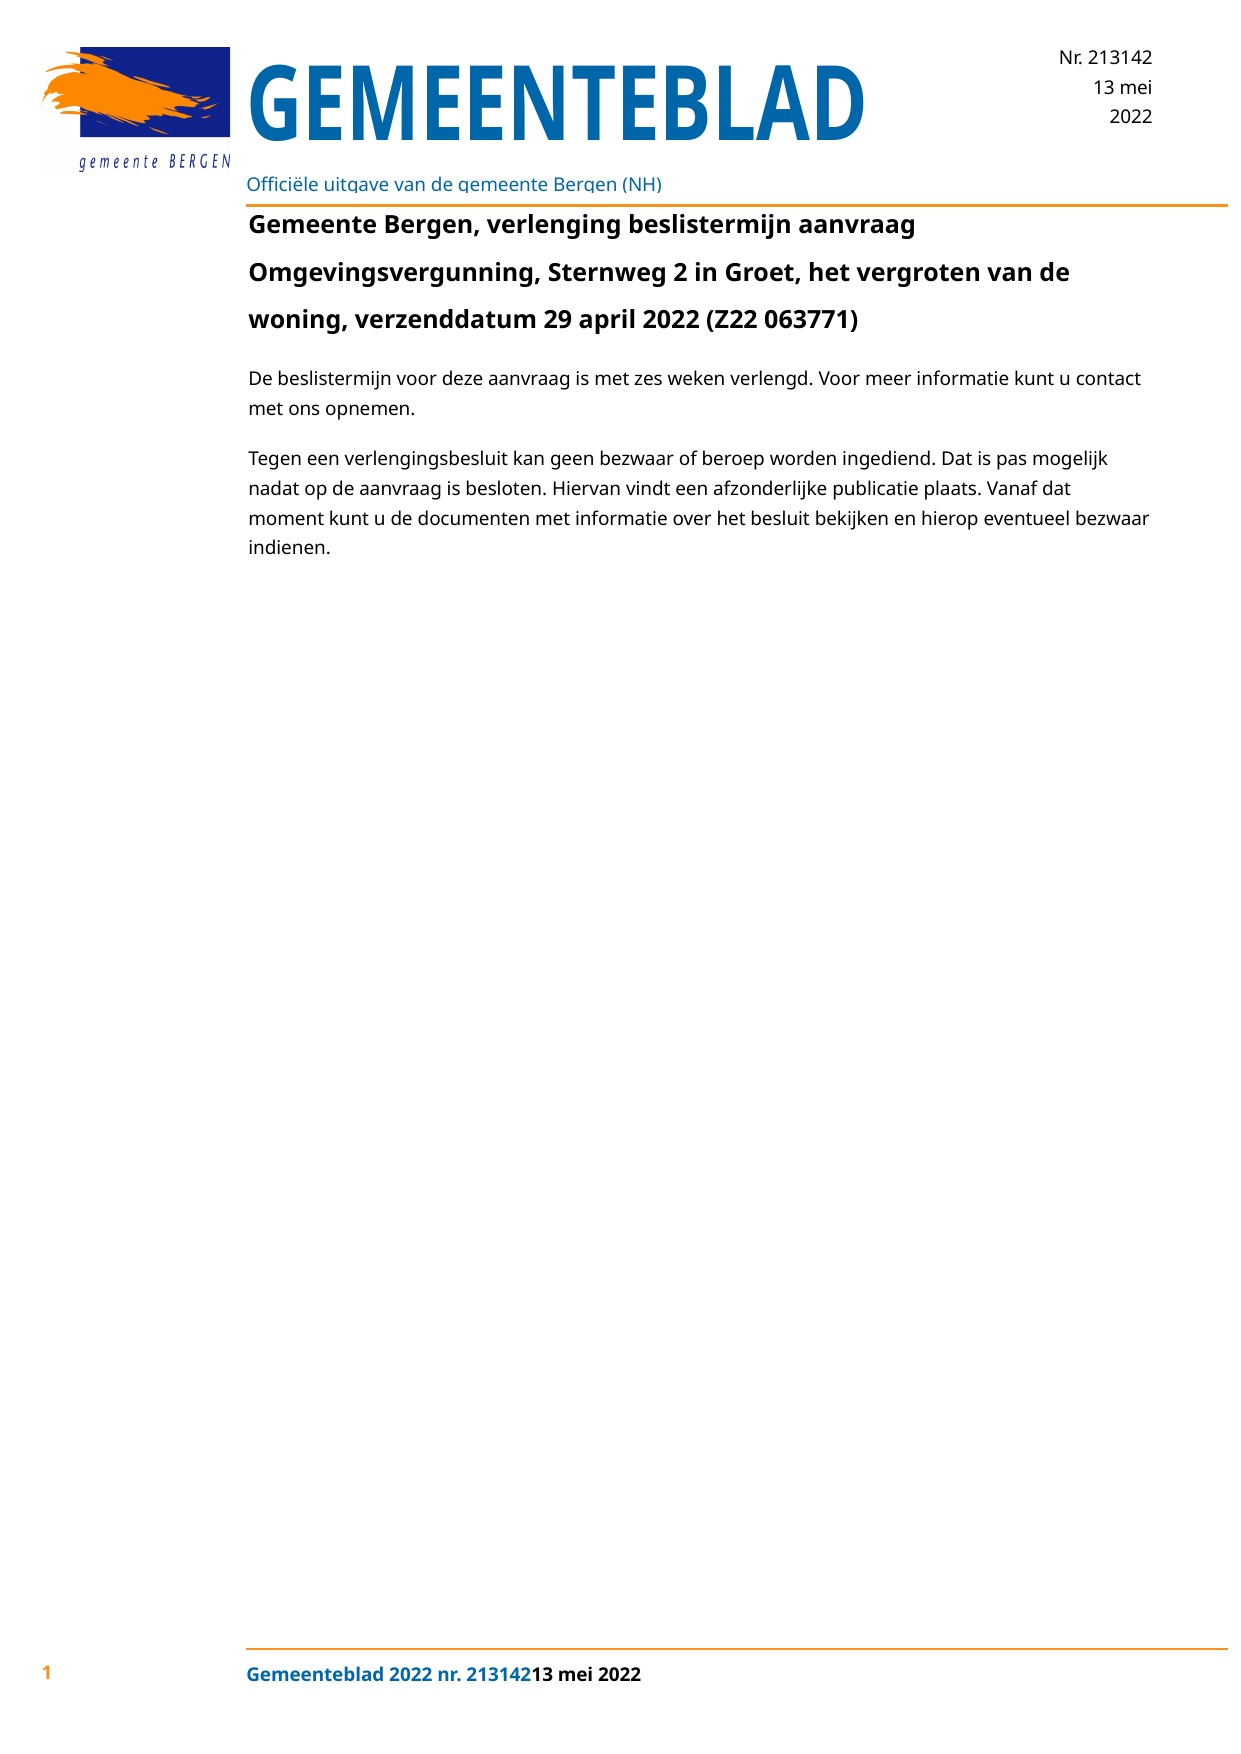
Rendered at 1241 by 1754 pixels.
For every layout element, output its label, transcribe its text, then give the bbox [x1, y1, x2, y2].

picture [41, 47, 231, 172]
text De beslistermijn voor deze aanvraag is met zes weken verlengd. Voor meer informatie kunt u contact met ons opnemen. [248, 366, 1152, 421]
text Gemeente Bergen, verlenging beslistermijn aanvraag Omgevingsvergunning, Sternweg 2 in Groet, het vergroten van de woning, verzenddatum 29 april 2022 (Z22 063771) [248, 207, 1152, 336]
text Tegen een verlengingsbesluit kan geen bezwaar of beroep worden ingediend. Dat is pas mogelijk nadat op de aanvraag is besloten. Hiervan vindt een afzonderlijke publicatie plaats. Vanaf dat moment kunt u de documenten met informatie over het besluit bekijken en hierop eventueel bezwaar indienen. [248, 446, 1152, 560]
